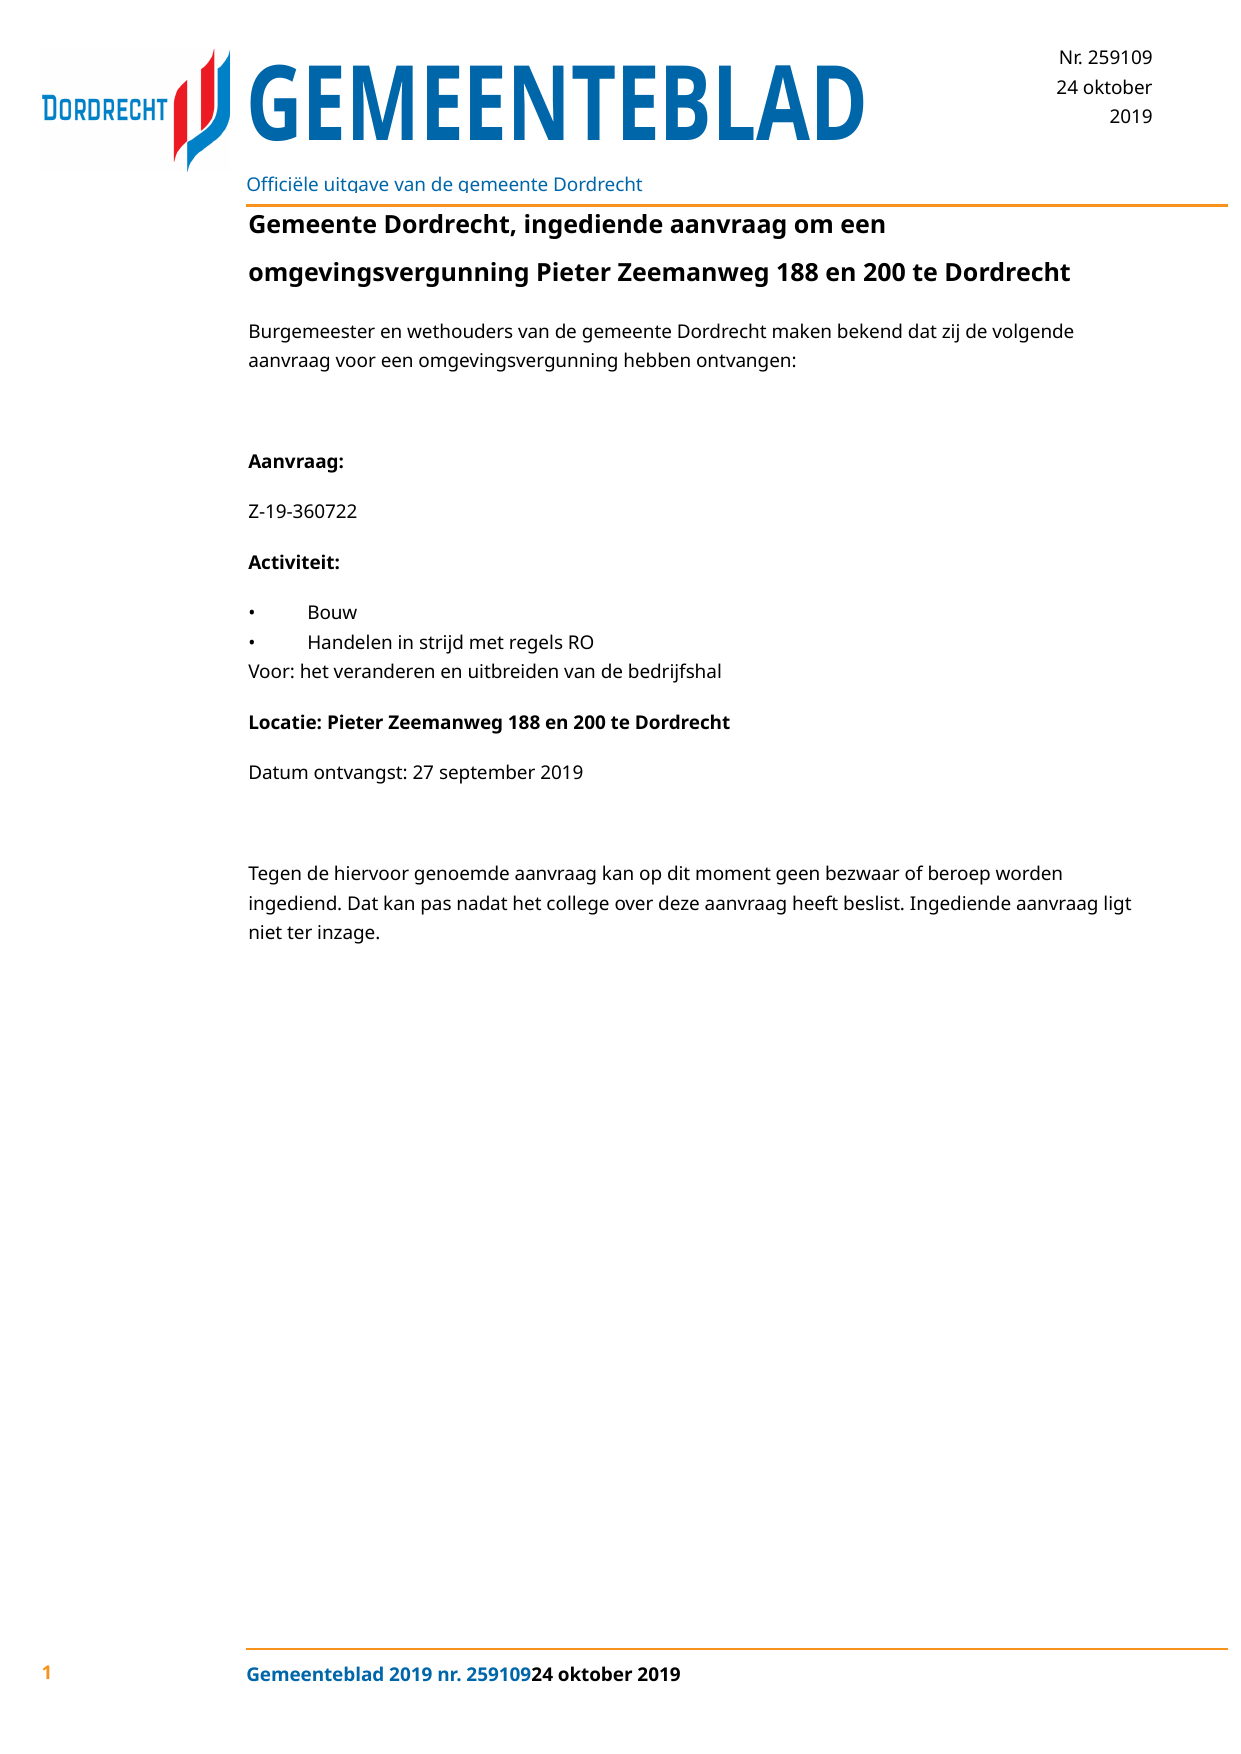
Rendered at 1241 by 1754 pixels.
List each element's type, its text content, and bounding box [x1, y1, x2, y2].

text Burgemeester en wethouders van de gemeente Dordrecht maken bekend dat zij de volgende aanvraag voor een omgevingsvergunning hebben ontvangen: [248, 318, 1152, 373]
picture [41, 47, 231, 172]
list Bouw [248, 599, 1152, 625]
text Tegen de hiervoor genoemde aanvraag kan op dit moment geen bezwaar of beroep worden ingediend. Dat kan pas nadat het college over deze aanvraag heeft beslist. Ingediende aanvraag ligt niet ter inzage. [248, 860, 1152, 945]
text Voor: het veranderen en uitbreiden van de bedrijfshal [248, 659, 1152, 684]
text Z-19-360722 [248, 499, 1152, 524]
text Gemeente Dordrecht, ingediende aanvraag om een omgevingsvergunning Pieter Zeemanweg 188 en 200 te Dordrecht [248, 207, 1152, 288]
text Locatie: Pieter Zeemanweg 188 en 200 te Dordrecht [248, 709, 1152, 735]
text Datum ontvangst: 27 september 2019 [248, 759, 1152, 785]
text Aanvraag: [248, 448, 1152, 474]
list Handelen in strijd met regels RO [248, 629, 1152, 655]
text Activiteit: [248, 549, 1152, 575]
